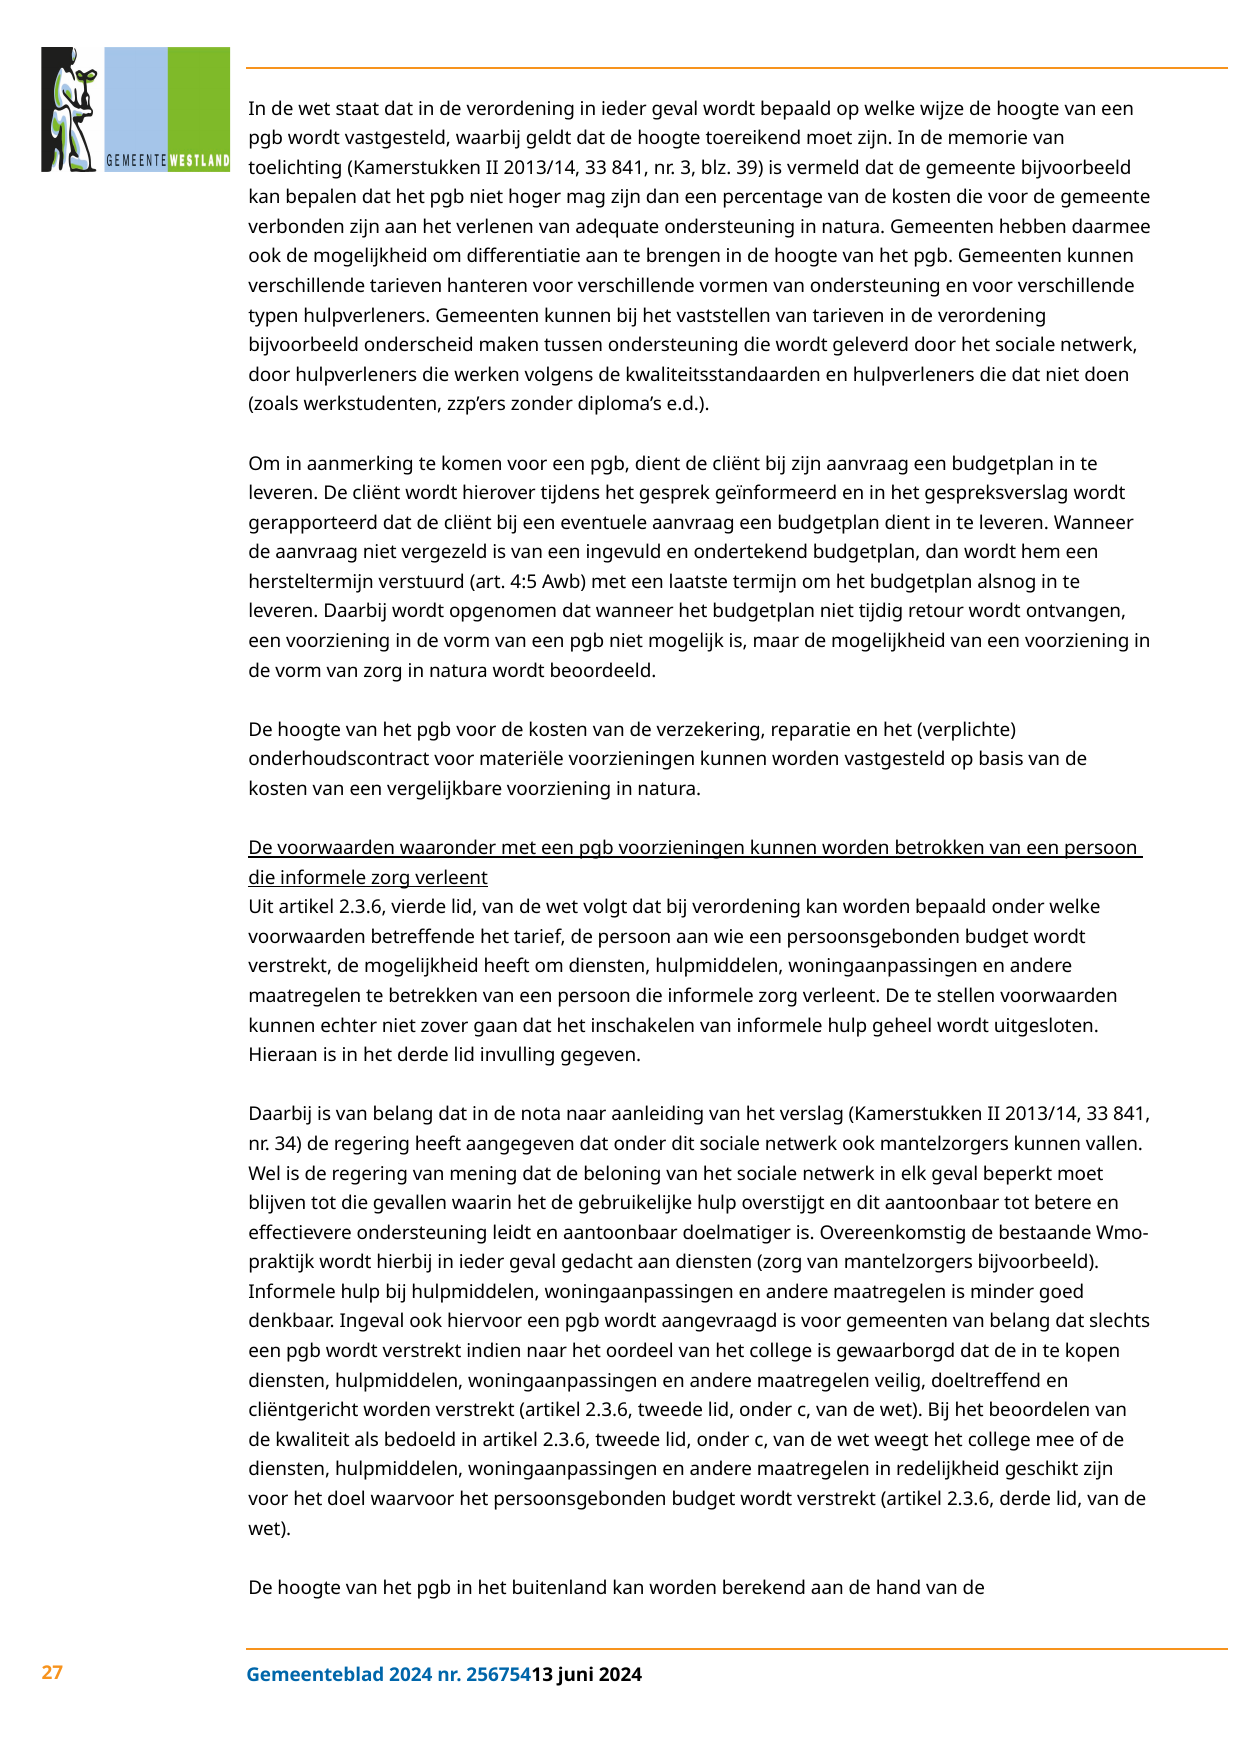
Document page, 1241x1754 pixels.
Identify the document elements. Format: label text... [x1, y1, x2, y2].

text Om in aanmerking te komen voor een pgb, dient de cliënt bij zijn aanvraag een budgetplan in te leveren. De cliënt wordt hierover tijdens het gesprek geïnformeerd en in het gespreksverslag wordt gerapporteerd dat de cliënt bij een eventuele aanvraag een budgetplan dient in te leveren. Wanneer de aanvraag niet vergezeld is van een ingevuld en ondertekend budgetplan, dan wordt hem een hersteltermijn verstuurd (art. 4:5 Awb) met een laatste termijn om het budgetplan alsnog in te leveren. Daarbij wordt opgenomen dat wanneer het budgetplan niet tijdig retour wordt ontvangen, een voorziening in de vorm van een pgb niet mogelijk is, maar de mogelijkheid van een voorziening in de vorm van zorg in natura wordt beoordeeld. [248, 450, 1152, 683]
text De voorwaarden waaronder met een pgb voorzieningen kunnen worden betrokken van een persoon die informele zorg verleent [248, 834, 1152, 890]
text De hoogte van het pgb voor de kosten van de verzekering, reparatie en het (verplichte) onderhoudscontract voor materiële voorzieningen kunnen worden vastgesteld op basis van de kosten van een vergelijkbare voorziening in natura. [248, 716, 1152, 801]
text In de wet staat dat in de verordening in ieder geval wordt bepaald op welke wijze de hoogte van een pgb wordt vastgesteld, waarbij geldt dat de hoogte toereikend moet zijn. In de memorie van toelichting (Kamerstukken II 2013/14, 33 841, nr. 3, blz. 39) is vermeld dat de gemeente bijvoorbeeld kan bepalen dat het pgb niet hoger mag zijn dan een percentage van de kosten die voor de gemeente verbonden zijn aan het verlenen van adequate ondersteuning in natura. Gemeenten hebben daarmee ook de mogelijkheid om differentiatie aan te brengen in de hoogte van het pgb. Gemeenten kunnen verschillende tarieven hanteren voor verschillende vormen van ondersteuning en voor verschillende typen hulpverleners. Gemeenten kunnen bij het vaststellen van tarieven in de verordening bijvoorbeeld onderscheid maken tussen ondersteuning die wordt geleverd door het sociale netwerk, door hulpverleners die werken volgens de kwaliteitsstandaarden en hulpverleners die dat niet doen (zoals werkstudenten, zzp’ers zonder diploma’s e.d.). [248, 95, 1152, 416]
text Uit artikel 2.3.6, vierde lid, van de wet volgt dat bij verordening kan worden bepaald onder welke voorwaarden betreffende het tarief, de persoon aan wie een persoonsgebonden budget wordt verstrekt, de mogelijkheid heeft om diensten, hulpmiddelen, woningaanpassingen en andere maatregelen te betrekken van een persoon die informele zorg verleent. De te stellen voorwaarden kunnen echter niet zover gaan dat het inschakelen van informele hulp geheel wordt uitgesloten. Hieraan is in het derde lid invulling gegeven. [248, 893, 1152, 1067]
picture [41, 47, 231, 172]
text De hoogte van het pgb in het buitenland kan worden berekend aan de hand van de [248, 1574, 1152, 1600]
text Daarbij is van belang dat in de nota naar aanleiding van het verslag (Kamerstukken II 2013/14, 33 841, nr. 34) de regering heeft aangegeven dat onder dit sociale netwerk ook mantelzorgers kunnen vallen. Wel is de regering van mening dat de beloning van het sociale netwerk in elk geval beperkt moet blijven tot die gevallen waarin het de gebruikelijke hulp overstijgt en dit aantoonbaar tot betere en effectievere ondersteuning leidt en aantoonbaar doelmatiger is. Overeenkomstig de bestaande Wmo-praktijk wordt hierbij in ieder geval gedacht aan diensten (zorg van mantelzorgers bijvoorbeeld). Informele hulp bij hulpmiddelen, woningaanpassingen en andere maatregelen is minder goed denkbaar. Ingeval ook hiervoor een pgb wordt aangevraagd is voor gemeenten van belang dat slechts een pgb wordt verstrekt indien naar het oordeel van het college is gewaarborgd dat de in te kopen diensten, hulpmiddelen, woningaanpassingen en andere maatregelen veilig, doeltreffend en cliëntgericht worden verstrekt (artikel 2.3.6, tweede lid, onder c, van de wet). Bij het beoordelen van de kwaliteit als bedoeld in artikel 2.3.6, tweede lid, onder c, van de wet weegt het college mee of de diensten, hulpmiddelen, woningaanpassingen en andere maatregelen in redelijkheid geschikt zijn voor het doel waarvoor het persoonsgebonden budget wordt verstrekt (artikel 2.3.6, derde lid, van de wet). [248, 1101, 1152, 1541]
